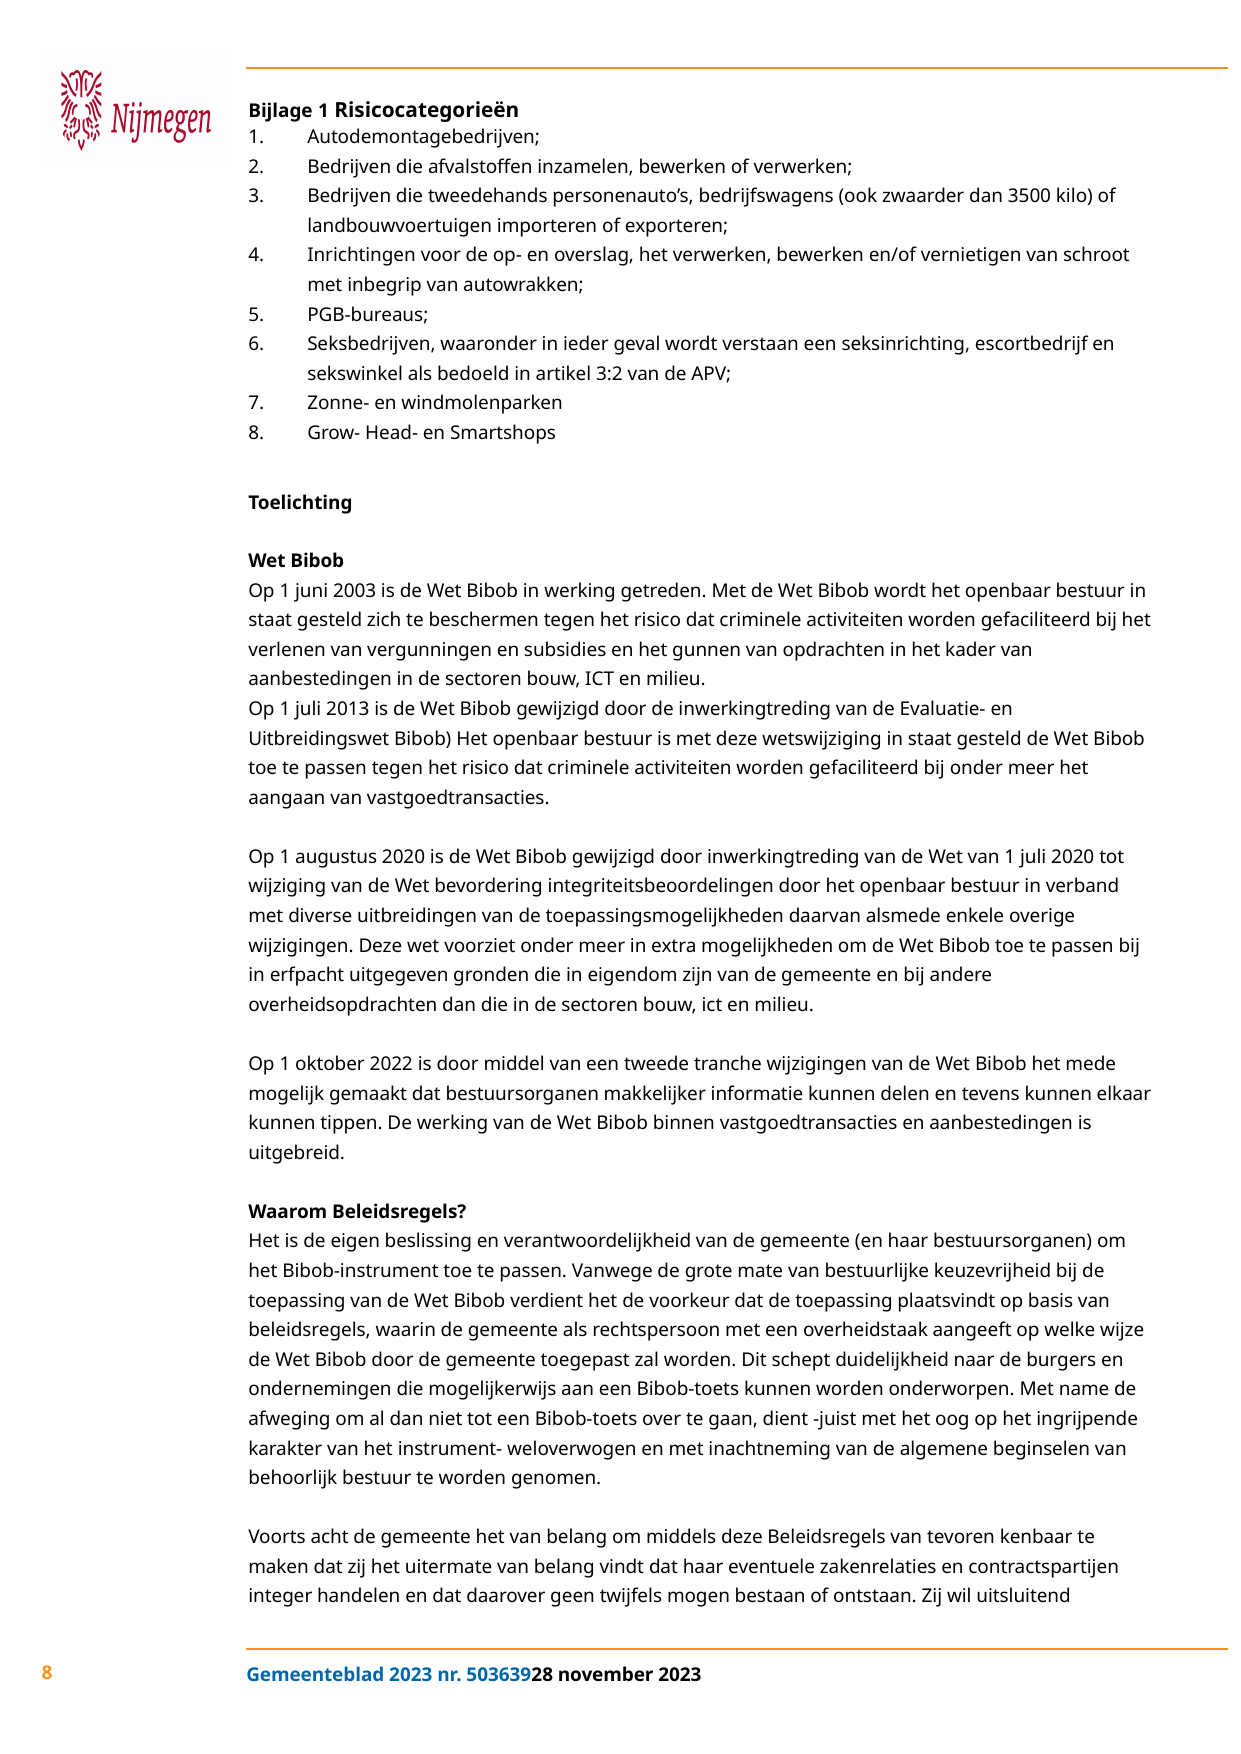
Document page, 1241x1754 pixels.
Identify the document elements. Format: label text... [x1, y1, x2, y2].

text Op 1 oktober 2022 is door middel van een tweede tranche wijzigingen van de Wet Bibob het mede mogelijk gemaakt dat bestuursorganen makkelijker informatie kunnen delen en tevens kunnen elkaar kunnen tippen. De werking van de Wet Bibob binnen vastgoedtransacties en aanbestedingen is uitgebreid. [248, 1050, 1152, 1164]
list Bedrijven die afvalstoffen inzamelen, bewerken of verwerken; [248, 153, 1152, 179]
list Grow- Head- en Smartshops [248, 419, 1152, 445]
list Inrichtingen voor de op- en overslag, het verwerken, bewerken en/of vernietigen van schroot met inbegrip van autowrakken; [248, 242, 1152, 297]
list Zonne- en windmolenparken [248, 389, 1152, 415]
text Bijlage 1 Risicocategorieën [248, 95, 1152, 123]
text Voorts acht de gemeente het van belang om middels deze Beleidsregels van tevoren kenbaar te maken dat zij het uitermate van belang vindt dat haar eventuele zakenrelaties en contractspartijen integer handelen en dat daarover geen twijfels mogen bestaan of ontstaan. Zij wil uitsluitend [248, 1523, 1152, 1608]
text Op 1 juni 2003 is de Wet Bibob in werking getreden. Met de Wet Bibob wordt het openbaar bestuur in staat gesteld zich te beschermen tegen het risico dat criminele activiteiten worden gefaciliteerd bij het verlenen van vergunningen en subsidies en het gunnen van opdrachten in het kader van aanbestedingen in de sectoren bouw, ICT en milieu. [248, 577, 1152, 691]
list PGB-bureaus; [248, 301, 1152, 327]
text Wet Bibob [248, 547, 1152, 573]
text Op 1 augustus 2020 is de Wet Bibob gewijzigd door inwerkingtreding van de Wet van 1 juli 2020 tot wijziging van de Wet bevordering integriteitsbeoordelingen door het openbaar bestuur in verband met diverse uitbreidingen van de toepassingsmogelijkheden daarvan alsmede enkele overige wijzigingen. Deze wet voorziet onder meer in extra mogelijkheden om de Wet Bibob toe te passen bij in erfpacht uitgegeven gronden die in eigendom zijn van de gemeente en bij andere overheidsopdrachten dan die in de sectoren bouw, ict en milieu. [248, 843, 1152, 1017]
text Op 1 juli 2013 is de Wet Bibob gewijzigd door de inwerkingtreding van de Evaluatie- en Uitbreidingswet Bibob) Het openbaar bestuur is met deze wetswijziging in staat gesteld de Wet Bibob toe te passen tegen het risico dat criminele activiteiten worden gefaciliteerd bij onder meer het aangaan van vastgoedtransacties. [248, 695, 1152, 809]
text Het is de eigen beslissing en verantwoordelijkheid van de gemeente (en haar bestuursorganen) om het Bibob-instrument toe te passen. Vanwege de grote mate van bestuurlijke keuzevrijheid bij de toepassing van de Wet Bibob verdient het de voorkeur dat de toepassing plaatsvindt op basis van beleidsregels, waarin de gemeente als rechtspersoon met een overheidstaak aangeeft op welke wijze de Wet Bibob door de gemeente toegepast zal worden. Dit schept duidelijkheid naar de burgers en ondernemingen die mogelijkerwijs aan een Bibob-toets kunnen worden onderworpen. Met name de afweging om al dan niet tot een Bibob-toets over te gaan, dient -juist met het oog op het ingrijpende karakter van het instrument- weloverwogen en met inachtneming van de algemene beginselen van behoorlijk bestuur te worden genomen. [248, 1228, 1152, 1490]
list Seksbedrijven, waaronder in ieder geval wordt verstaan een seksinrichting, escortbedrijf en sekswinkel als bedoeld in artikel 3:2 van de APV; [248, 330, 1152, 386]
text Waarom Beleidsregels? [248, 1198, 1152, 1224]
picture [41, 47, 231, 172]
text Toelichting [248, 478, 1152, 518]
list Autodemontagebedrijven; [248, 123, 1152, 149]
list Bedrijven die tweedehands personenauto’s, bedrijfswagens (ook zwaarder dan 3500 kilo) of landbouwvoertuigen importeren of exporteren; [248, 182, 1152, 238]
